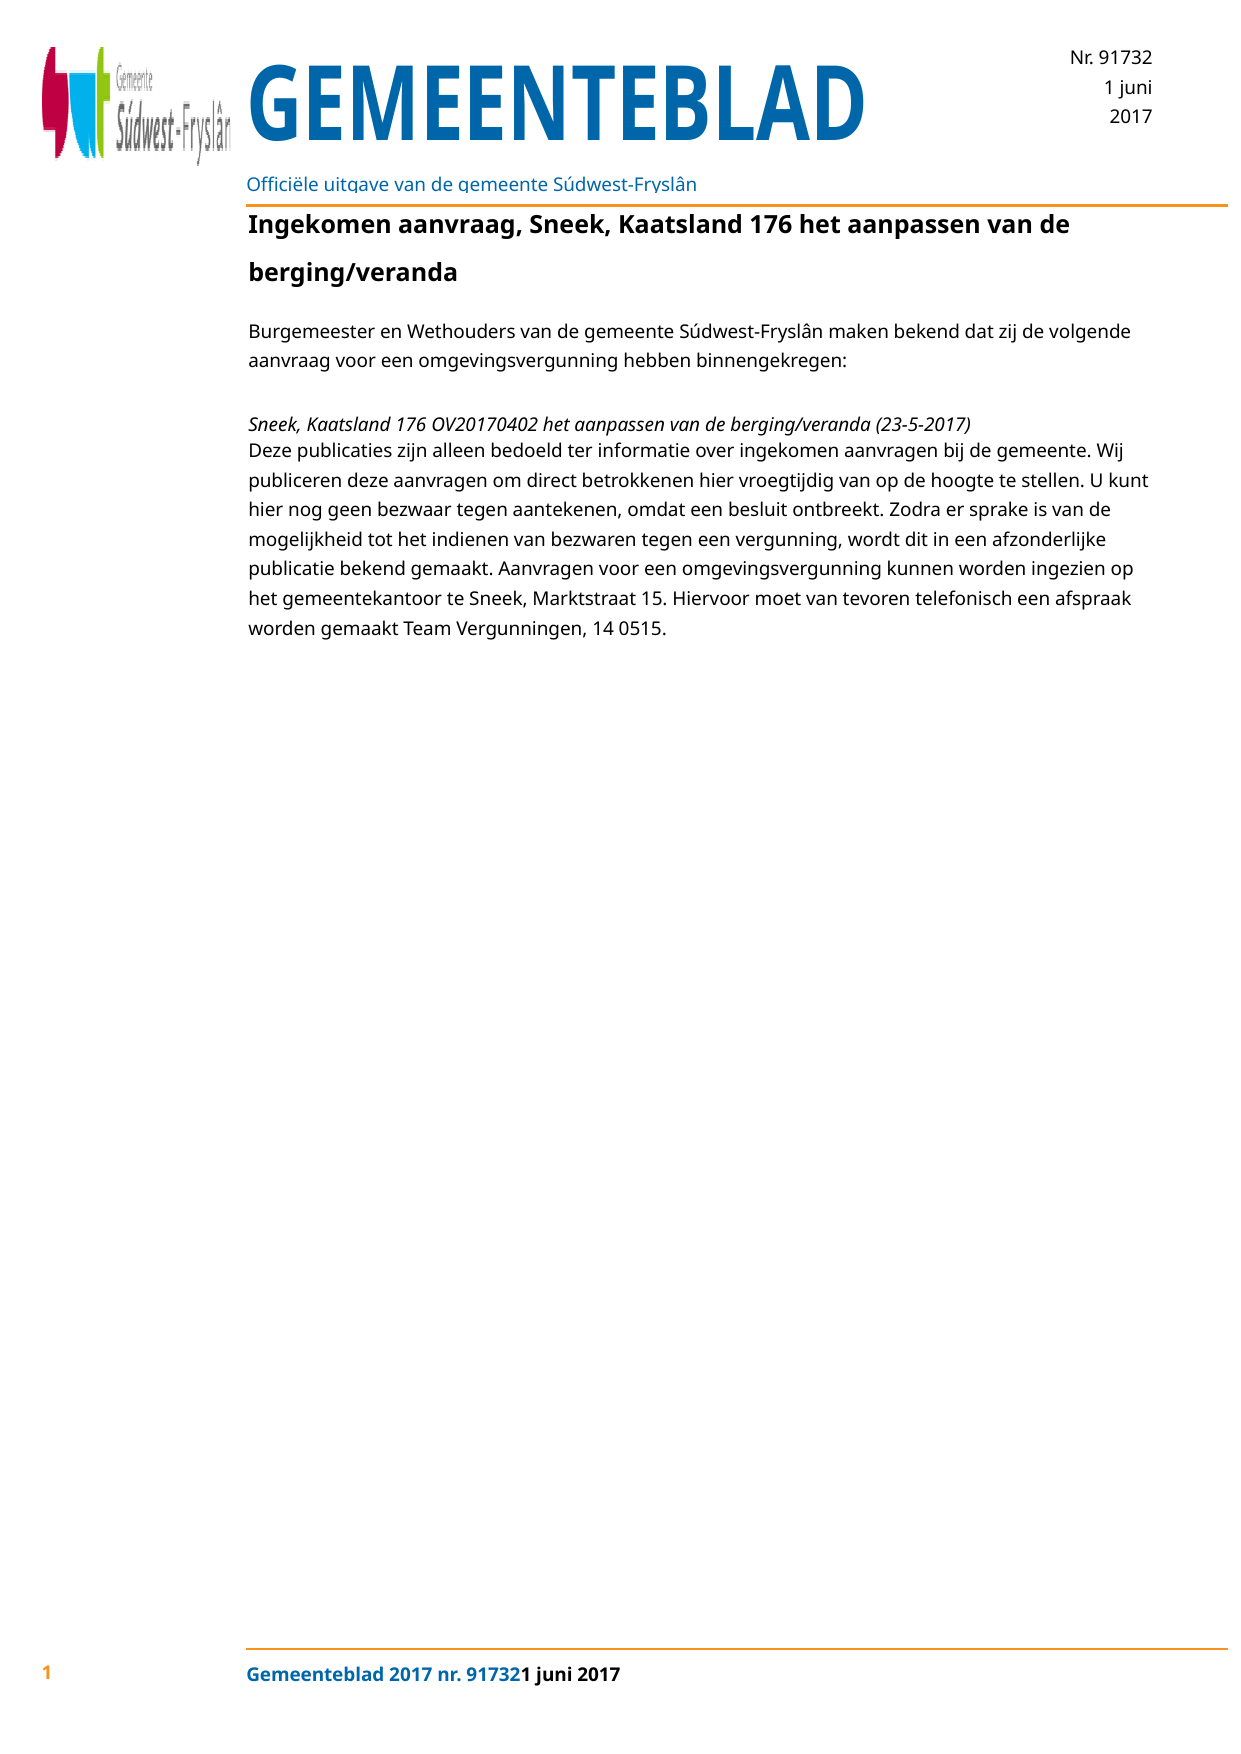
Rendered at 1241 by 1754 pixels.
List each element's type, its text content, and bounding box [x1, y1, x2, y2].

picture [41, 47, 231, 172]
text Burgemeester en Wethouders van de gemeente Súdwest-Fryslân maken bekend dat zij de volgende aanvraag voor een omgevingsvergunning hebben binnengekregen: [248, 318, 1152, 373]
text Ingekomen aanvraag, Sneek, Kaatsland 176 het aanpassen van de berging/veranda [248, 207, 1152, 288]
text Deze publicaties zijn alleen bedoeld ter informatie over ingekomen aanvragen bij de gemeente. Wij publiceren deze aanvragen om direct betrokkenen hier vroegtijdig van op de hoogte te stellen. U kunt hier nog geen bezwaar tegen aantekenen, omdat een besluit ontbreekt. Zodra er sprake is van de mogelijkheid tot het indienen van bezwaren tegen een vergunning, wordt dit in een afzonderlijke publicatie bekend gemaakt. Aanvragen voor een omgevingsvergunning kunnen worden ingezien op het gemeentekantoor te Sneek, Marktstraat 15. Hiervoor moet van tevoren telefonisch een afspraak worden gemaakt Team Vergunningen, 14 0515. [248, 437, 1152, 640]
text Sneek, Kaatsland 176 OV20170402 het aanpassen van de berging/veranda (23-5-2017) [248, 411, 1152, 437]
